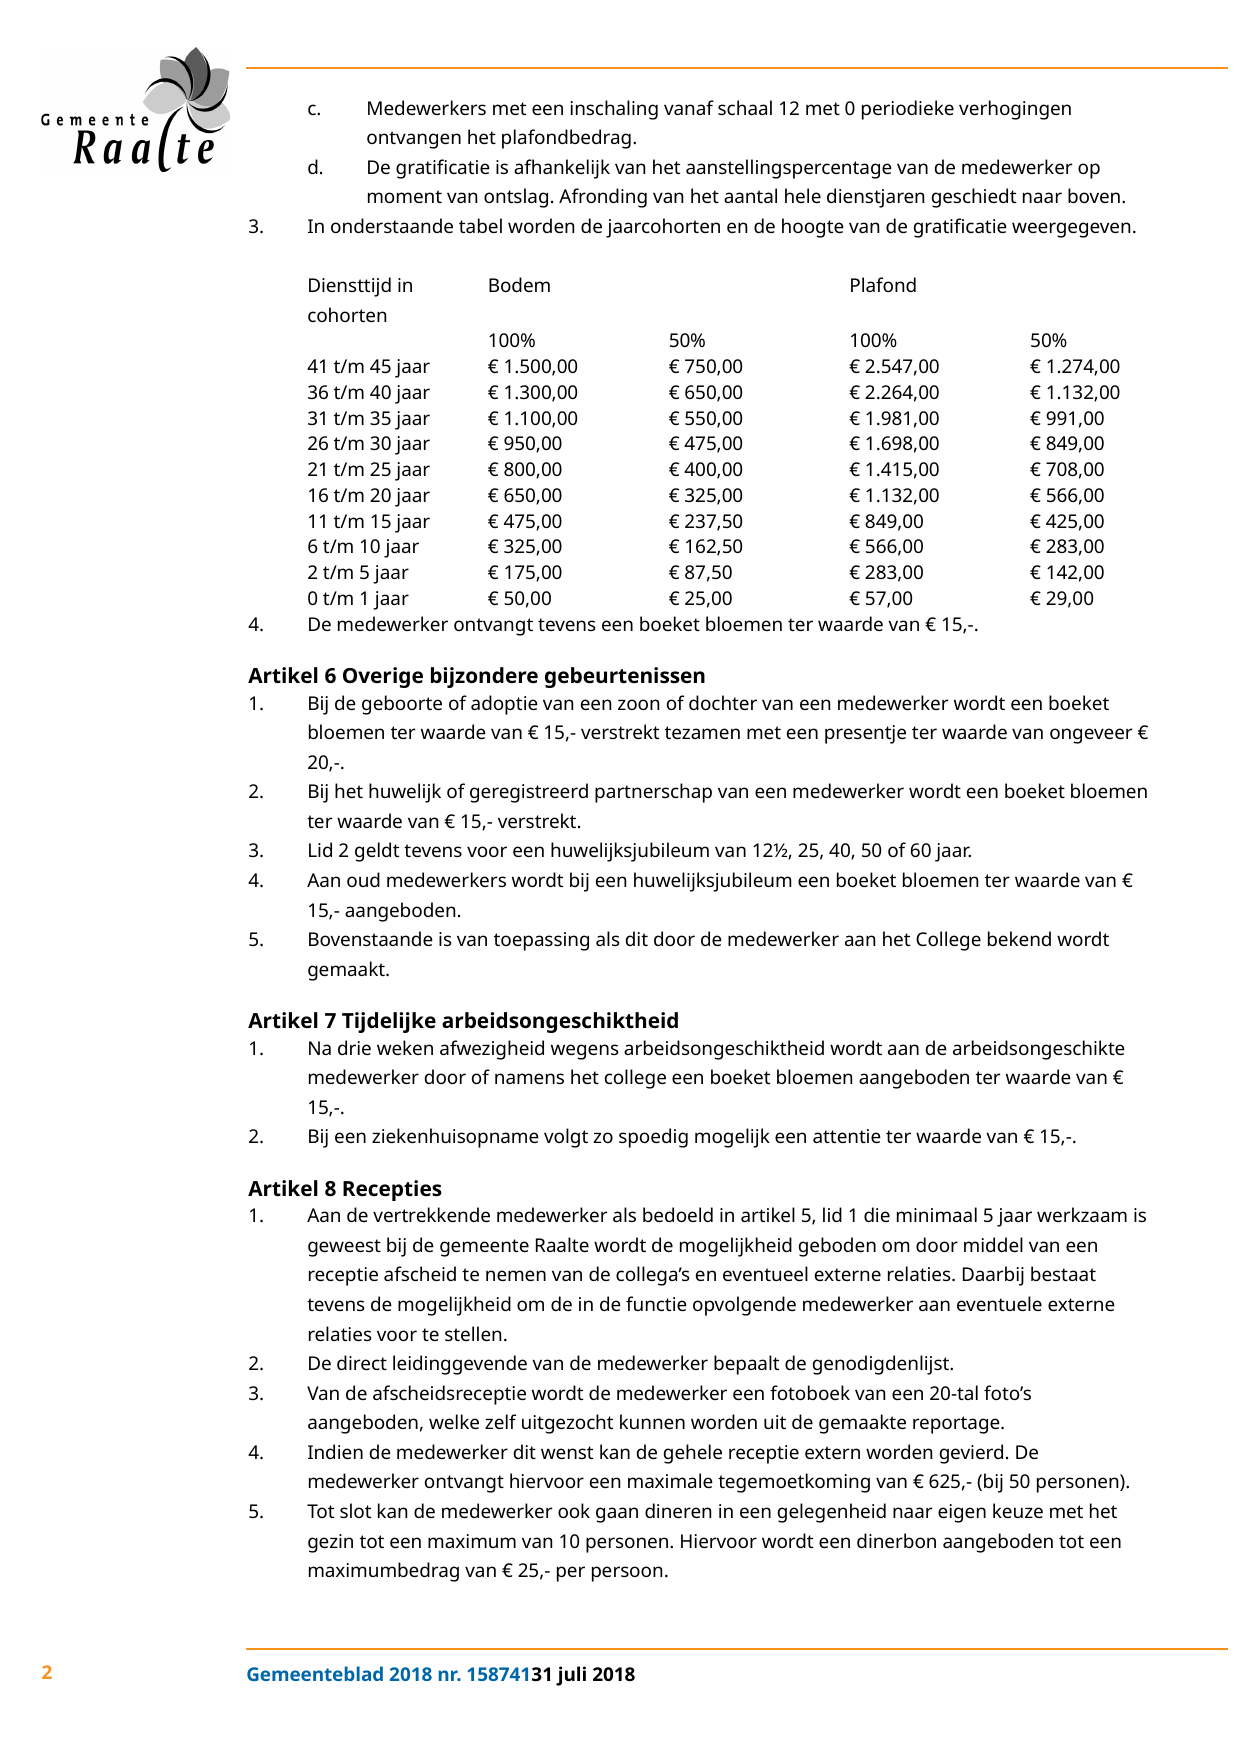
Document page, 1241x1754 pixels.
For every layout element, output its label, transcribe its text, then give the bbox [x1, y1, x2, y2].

table_cell 0 t/m 1 jaar [307, 585, 488, 611]
table_cell € 650,00 [669, 379, 849, 405]
table_cell € 800,00 [488, 456, 668, 482]
table_cell 41 t/m 45 jaar [307, 354, 488, 379]
table_cell € 2.547,00 [849, 354, 1030, 379]
table_cell € 1.415,00 [849, 456, 1030, 482]
table_header [669, 273, 849, 328]
table_cell € 550,00 [669, 405, 849, 431]
table_cell € 566,00 [1030, 482, 1211, 508]
table_cell € 708,00 [1030, 456, 1211, 482]
list Bij de geboorte of adoptie van een zoon of dochter van een medewerker wordt een boeket bloemen ter waarde van € 15,- verstrekt tezamen met een presentje ter waarde van ongeveer € 20,-. [248, 690, 1152, 774]
list De gratificatie is afhankelijk van het aanstellingspercentage van de medewerker op moment van ontslag. Afronding van het aantal hele dienstjaren geschiedt naar boven. [307, 154, 1152, 209]
table_cell € 566,00 [849, 534, 1030, 559]
table_cell 50% [669, 328, 849, 353]
table_cell 36 t/m 40 jaar [307, 379, 488, 405]
table_cell 100% [488, 328, 668, 353]
table_cell € 1.500,00 [488, 354, 668, 379]
table_cell € 849,00 [849, 508, 1030, 533]
table_cell 21 t/m 25 jaar [307, 456, 488, 482]
list De direct leidinggevende van de medewerker bepaalt de genodigdenlijst. [248, 1350, 1152, 1376]
table_cell € 991,00 [1030, 405, 1211, 431]
table_cell 31 t/m 35 jaar [307, 405, 488, 431]
table_cell € 162,50 [669, 534, 849, 559]
table_cell € 87,50 [669, 559, 849, 585]
table_cell € 29,00 [1030, 585, 1211, 611]
list Aan de vertrekkende medewerker als bedoeld in artikel 5, lid 1 die minimaal 5 jaar werkzaam is geweest bij de gemeente Raalte wordt de mogelijkheid geboden om door middel van een receptie afscheid te nemen van de collega’s en eventueel externe relaties. Daarbij bestaat tevens de mogelijkheid om de in de functie opvolgende medewerker aan eventuele externe relaties voor te stellen. [248, 1202, 1152, 1346]
table_cell € 2.264,00 [849, 379, 1030, 405]
list Na drie weken afwezigheid wegens arbeidsongeschiktheid wordt aan de arbeidsongeschikte medewerker door of namens het college een boeket bloemen aangeboden ter waarde van € 15,-. [248, 1035, 1152, 1120]
text Artikel 8 Recepties [248, 1174, 1152, 1202]
list De medewerker ontvangt tevens een boeket bloemen ter waarde van € 15,-. [248, 611, 1152, 637]
table_header Plafond [849, 273, 1030, 328]
table_cell € 283,00 [849, 559, 1030, 585]
table_header Diensttijd in cohorten [307, 273, 488, 328]
table_cell € 1.698,00 [849, 431, 1030, 456]
table_cell € 950,00 [488, 431, 668, 456]
table_cell € 50,00 [488, 585, 668, 611]
table_cell € 25,00 [669, 585, 849, 611]
table_cell € 175,00 [488, 559, 668, 585]
list Bovenstaande is van toepassing als dit door de medewerker aan het College bekend wordt gemaakt. [248, 926, 1152, 982]
table_cell 50% [1030, 328, 1211, 353]
list Lid 2 geldt tevens voor een huwelijksjubileum van 12½, 25, 40, 50 of 60 jaar. [248, 838, 1152, 863]
table_cell € 425,00 [1030, 508, 1211, 533]
list Bij het huwelijk of geregistreerd partnerschap van een medewerker wordt een boeket bloemen ter waarde van € 15,- verstrekt. [248, 778, 1152, 834]
list In onderstaande tabel worden de jaarcohorten en de hoogte van de gratificatie weergegeven. [248, 213, 1152, 239]
table_cell 6 t/m 10 jaar [307, 534, 488, 559]
table_cell € 400,00 [669, 456, 849, 482]
table_header [1030, 273, 1211, 328]
table_cell € 325,00 [669, 482, 849, 508]
table_cell € 475,00 [488, 508, 668, 533]
table_cell 11 t/m 15 jaar [307, 508, 488, 533]
table_cell € 283,00 [1030, 534, 1211, 559]
table_cell [307, 328, 488, 353]
text Artikel 7 Tijdelijke arbeidsongeschiktheid [248, 1006, 1152, 1035]
table_cell € 1.274,00 [1030, 354, 1211, 379]
table_cell € 142,00 [1030, 559, 1211, 585]
table_cell € 475,00 [669, 431, 849, 456]
text Artikel 6 Overige bijzondere gebeurtenissen [248, 661, 1152, 690]
list Indien de medewerker dit wenst kan de gehele receptie extern worden gevierd. De medewerker ontvangt hiervoor een maximale tegemoetkoming van € 625,- (bij 50 personen). [248, 1439, 1152, 1494]
table_cell € 650,00 [488, 482, 668, 508]
table_cell 26 t/m 30 jaar [307, 431, 488, 456]
list Aan oud medewerkers wordt bij een huwelijksjubileum een boeket bloemen ter waarde van € 15,- aangeboden. [248, 867, 1152, 922]
table_cell € 750,00 [669, 354, 849, 379]
table_cell € 1.132,00 [1030, 379, 1211, 405]
table_cell 16 t/m 20 jaar [307, 482, 488, 508]
picture [41, 47, 231, 172]
table_cell € 1.300,00 [488, 379, 668, 405]
table_cell 2 t/m 5 jaar [307, 559, 488, 585]
table_cell € 849,00 [1030, 431, 1211, 456]
list Medewerkers met een inschaling vanaf schaal 12 met 0 periodieke verhogingen ontvangen het plafondbedrag. [307, 95, 1152, 150]
table_cell € 1.132,00 [849, 482, 1030, 508]
table_header Bodem [488, 273, 668, 328]
table_cell € 1.981,00 [849, 405, 1030, 431]
table_cell 100% [849, 328, 1030, 353]
table_cell € 1.100,00 [488, 405, 668, 431]
list Tot slot kan de medewerker ook gaan dineren in een gelegenheid naar eigen keuze met het gezin tot een maximum van 10 personen. Hiervoor wordt een dinerbon aangeboden tot een maximumbedrag van € 25,- per persoon. [248, 1498, 1152, 1583]
table_cell € 237,50 [669, 508, 849, 533]
table_cell € 57,00 [849, 585, 1030, 611]
list Van de afscheidsreceptie wordt de medewerker een fotoboek van een 20-tal foto’s aangeboden, welke zelf uitgezocht kunnen worden uit de gemaakte reportage. [248, 1380, 1152, 1435]
table_cell € 325,00 [488, 534, 668, 559]
list Bij een ziekenhuisopname volgt zo spoedig mogelijk een attentie ter waarde van € 15,-. [248, 1123, 1152, 1149]
